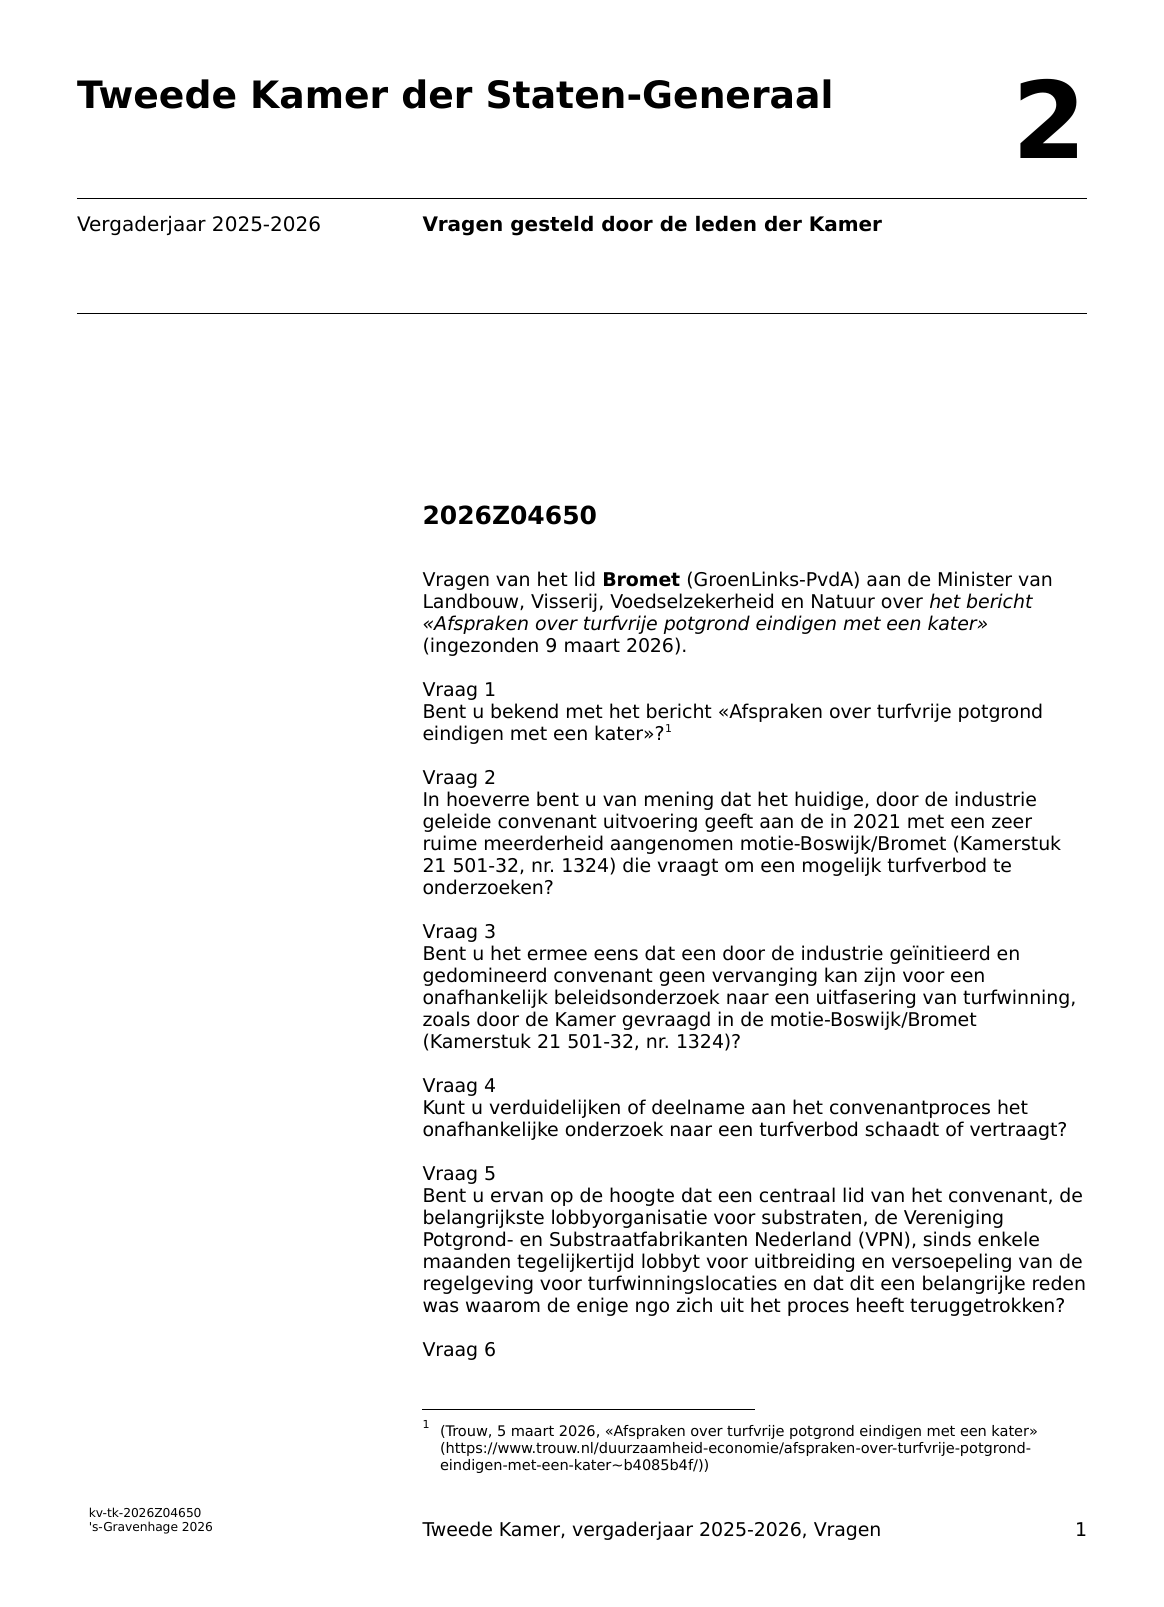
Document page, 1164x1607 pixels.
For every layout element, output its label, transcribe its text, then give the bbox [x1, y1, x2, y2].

text 2026Z04650 [422, 501, 1087, 531]
table_header 2 [886, 59, 1087, 198]
text Vraag 2 [422, 767, 1087, 789]
table_cell Vragen gesteld door de leden der Kamer [422, 199, 1087, 313]
text Vragen van het lid Bromet (GroenLinks-PvdA) aan de Minister van Landbouw, Visserij, Voedselzekerheid en Natuur over het bericht «Afspraken over turfvrije potgrond eindigen met een kater» (ingezonden 9 maart 2026). [422, 569, 1087, 657]
table_cell Vergaderjaar 2025-2026 [77, 199, 422, 313]
text Vraag 1 [422, 679, 1087, 701]
text In hoeverre bent u van mening dat het huidige, door de industrie geleide convenant uitvoering geeft aan de in 2021 met een zeer ruime meerderheid aangenomen motie-Boswijk/Bromet (Kamerstuk 21 501-32, nr. 1324) die vraagt om een mogelijk turfverbod te onderzoeken? [422, 789, 1087, 899]
text Kunt u verduidelijken of deelname aan het convenantproces het onafhankelijke onderzoek naar een turfverbod schaadt of vertraagt? [422, 1097, 1087, 1141]
text Bent u bekend met het bericht «Afspraken over turfvrije potgrond eindigen met een kater»? [422, 701, 1087, 745]
text 's-Gravenhage 2026 [88, 1520, 323, 1534]
text Vraag 3 [422, 921, 1087, 943]
text Vraag 5 [422, 1163, 1087, 1185]
text Bent u het ermee eens dat een door de industrie geïnitieerd en gedomineerd convenant geen vervanging kan zijn voor een onafhankelijk beleidsonderzoek naar een uitfasering van turfwinning, zoals door de Kamer gevraagd in de motie-Boswijk/Bromet (Kamerstuk 21 501-32, nr. 1324)? [422, 943, 1087, 1053]
text Vraag 4 [422, 1075, 1087, 1097]
text Vraag 6 [422, 1339, 1087, 1361]
text (Trouw, 5 maart 2026, «Afspraken over turfvrije potgrond eindigen met een kater» (https://www.trouw.nl/duurzaamheid-economie/afspraken-over-turfvrije-potgrond-eindigen-met-een-kater~b4085b4f/)) [422, 1418, 1087, 1474]
table_header Tweede Kamer der Staten-Generaal [77, 59, 886, 198]
text kv-tk-2026Z04650 [88, 1506, 323, 1520]
text Bent u ervan op de hoogte dat een centraal lid van het convenant, de belangrijkste lobbyorganisatie voor substraten, de Vereniging Potgrond- en Substraatfabrikanten Nederland (VPN), sinds enkele maanden tegelijkertijd lobbyt voor uitbreiding en versoepeling van de regelgeving voor turfwinningslocaties en dat dit een belangrijke reden was waarom de enige ngo zich uit het proces heeft teruggetrokken? [422, 1185, 1087, 1317]
